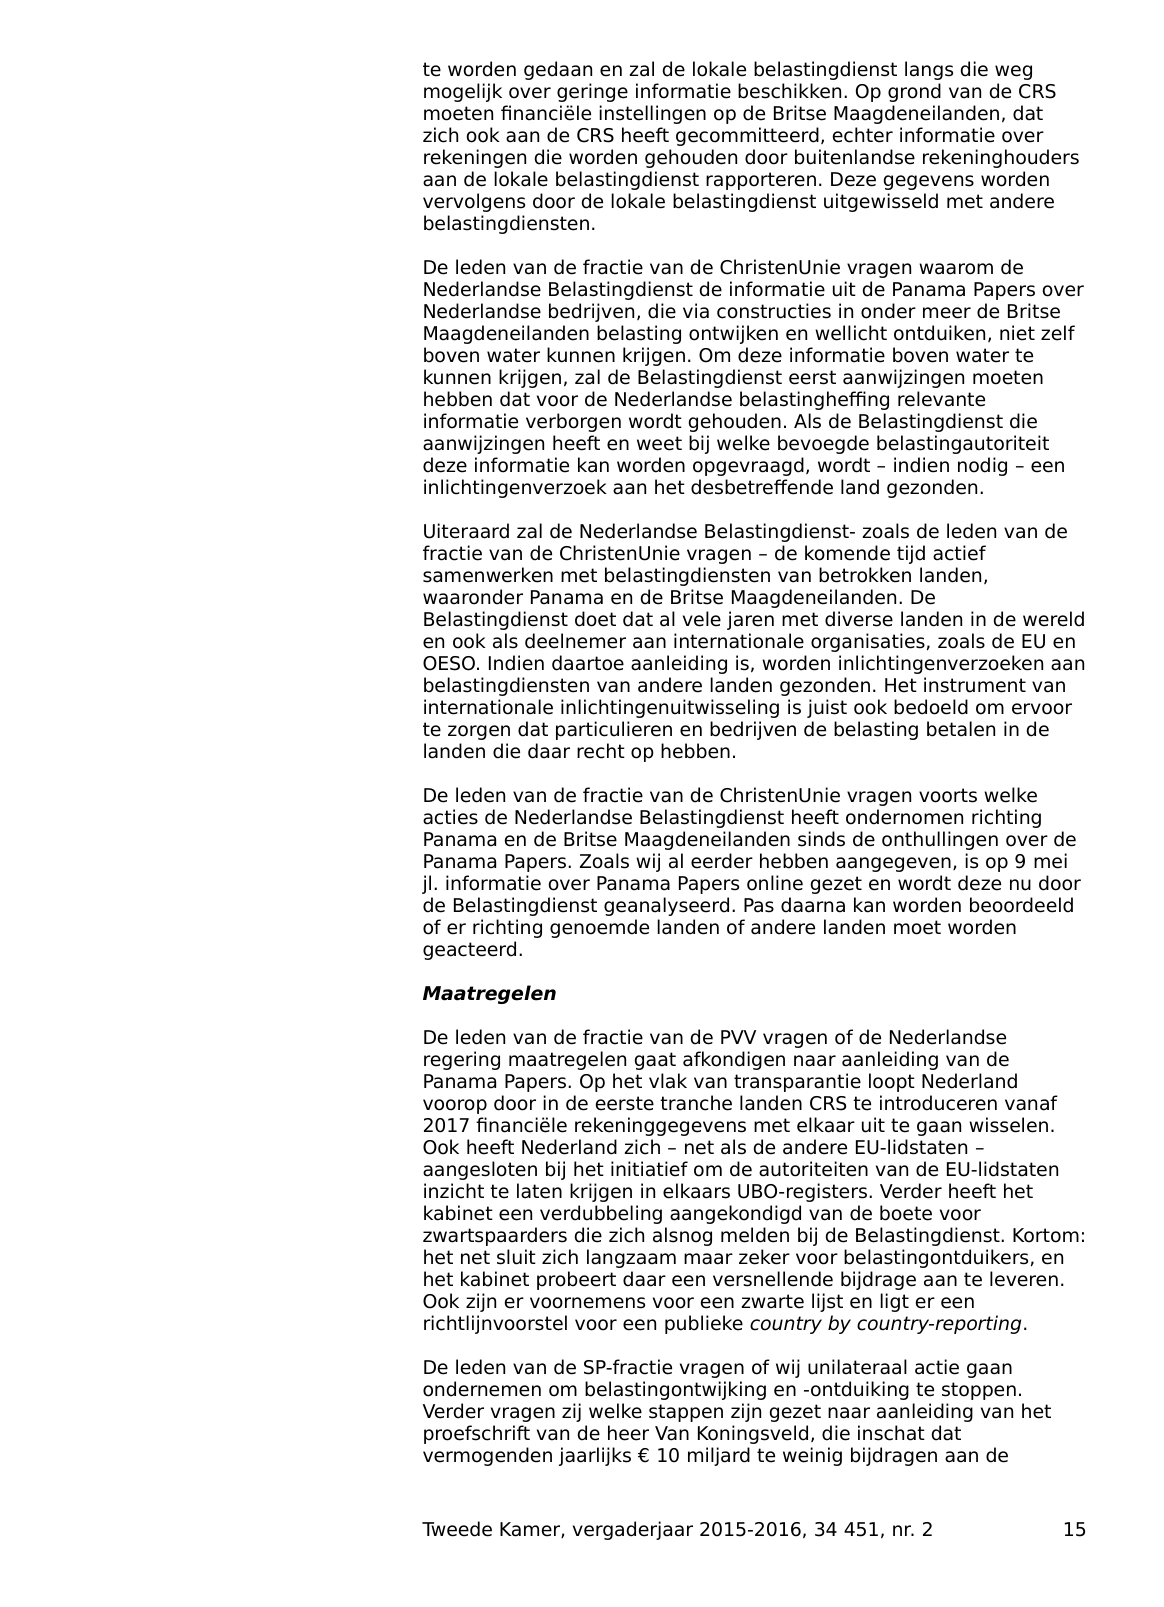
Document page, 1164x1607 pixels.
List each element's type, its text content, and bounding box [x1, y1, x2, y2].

text Uiteraard zal de Nederlandse Belastingdienst- zoals de leden van de fractie van de ChristenUnie vragen – de komende tijd actief samenwerken met belastingdiensten van betrokken landen, waaronder Panama en de Britse Maagdeneilanden. De Belastingdienst doet dat al vele jaren met diverse landen in de wereld en ook als deelnemer aan internationale organisaties, zoals de EU en OESO. Indien daartoe aanleiding is, worden inlichtingenverzoeken aan belastingdiensten van andere landen gezonden. Het instrument van internationale inlichtingenuitwisseling is juist ook bedoeld om ervoor te zorgen dat particulieren en bedrijven de belasting betalen in de landen die daar recht op hebben. [422, 521, 1087, 763]
text De leden van de fractie van de ChristenUnie vragen voorts welke acties de Nederlandse Belastingdienst heeft ondernomen richting Panama en de Britse Maagdeneilanden sinds de onthullingen over de Panama Papers. Zoals wij al eerder hebben aangegeven, is op 9 mei jl. informatie over Panama Papers online gezet en wordt deze nu door de Belastingdienst geanalyseerd. Pas daarna kan worden beoordeeld of er richting genoemde landen of andere landen moet worden geacteerd. [422, 785, 1087, 961]
text De leden van de fractie van de PVV vragen of de Nederlandse regering maatregelen gaat afkondigen naar aanleiding van de Panama Papers. Op het vlak van transparantie loopt Nederland voorop door in de eerste tranche landen CRS te introduceren vanaf 2017 financiële rekeninggegevens met elkaar uit te gaan wisselen. Ook heeft Nederland zich – net als de andere EU-lidstaten – aangesloten bij het initiatief om de autoriteiten van de EU-lidstaten inzicht te laten krijgen in elkaars UBO-registers. Verder heeft het kabinet een verdubbeling aangekondigd van de boete voor zwartspaarders die zich alsnog melden bij de Belastingdienst. Kortom: het net sluit zich langzaam maar zeker voor belastingontduikers, en het kabinet probeert daar een versnellende bijdrage aan te leveren. Ook zijn er voornemens voor een zwarte lijst en ligt er een richtlijnvoorstel voor een publieke country by country-reporting. [422, 1027, 1087, 1335]
subtitle Maatregelen [422, 983, 1087, 1005]
text De leden van de SP-fractie vragen of wij unilateraal actie gaan ondernemen om belastingontwijking en -ontduiking te stoppen. Verder vragen zij welke stappen zijn gezet naar aanleiding van het proefschrift van de heer Van Koningsveld, die inschat dat vermogenden jaarlijks € 10 miljard te weinig bijdragen aan de [422, 1357, 1087, 1467]
text De leden van de fractie van de ChristenUnie vragen waarom de Nederlandse Belastingdienst de informatie uit de Panama Papers over Nederlandse bedrijven, die via constructies in onder meer de Britse Maagdeneilanden belasting ontwijken en wellicht ontduiken, niet zelf boven water kunnen krijgen. Om deze informatie boven water te kunnen krijgen, zal de Belastingdienst eerst aanwijzingen moeten hebben dat voor de Nederlandse belastingheffing relevante informatie verborgen wordt gehouden. Als de Belastingdienst die aanwijzingen heeft en weet bij welke bevoegde belastingautoriteit deze informatie kan worden opgevraagd, wordt – indien nodig – een inlichtingenverzoek aan het desbetreffende land gezonden. [422, 257, 1087, 499]
text te worden gedaan en zal de lokale belastingdienst langs die weg mogelijk over geringe informatie beschikken. Op grond van de CRS moeten financiële instellingen op de Britse Maagdeneilanden, dat zich ook aan de CRS heeft gecommitteerd, echter informatie over rekeningen die worden gehouden door buitenlandse rekeninghouders aan de lokale belastingdienst rapporteren. Deze gegevens worden vervolgens door de lokale belastingdienst uitgewisseld met andere belastingdiensten. [422, 59, 1087, 235]
